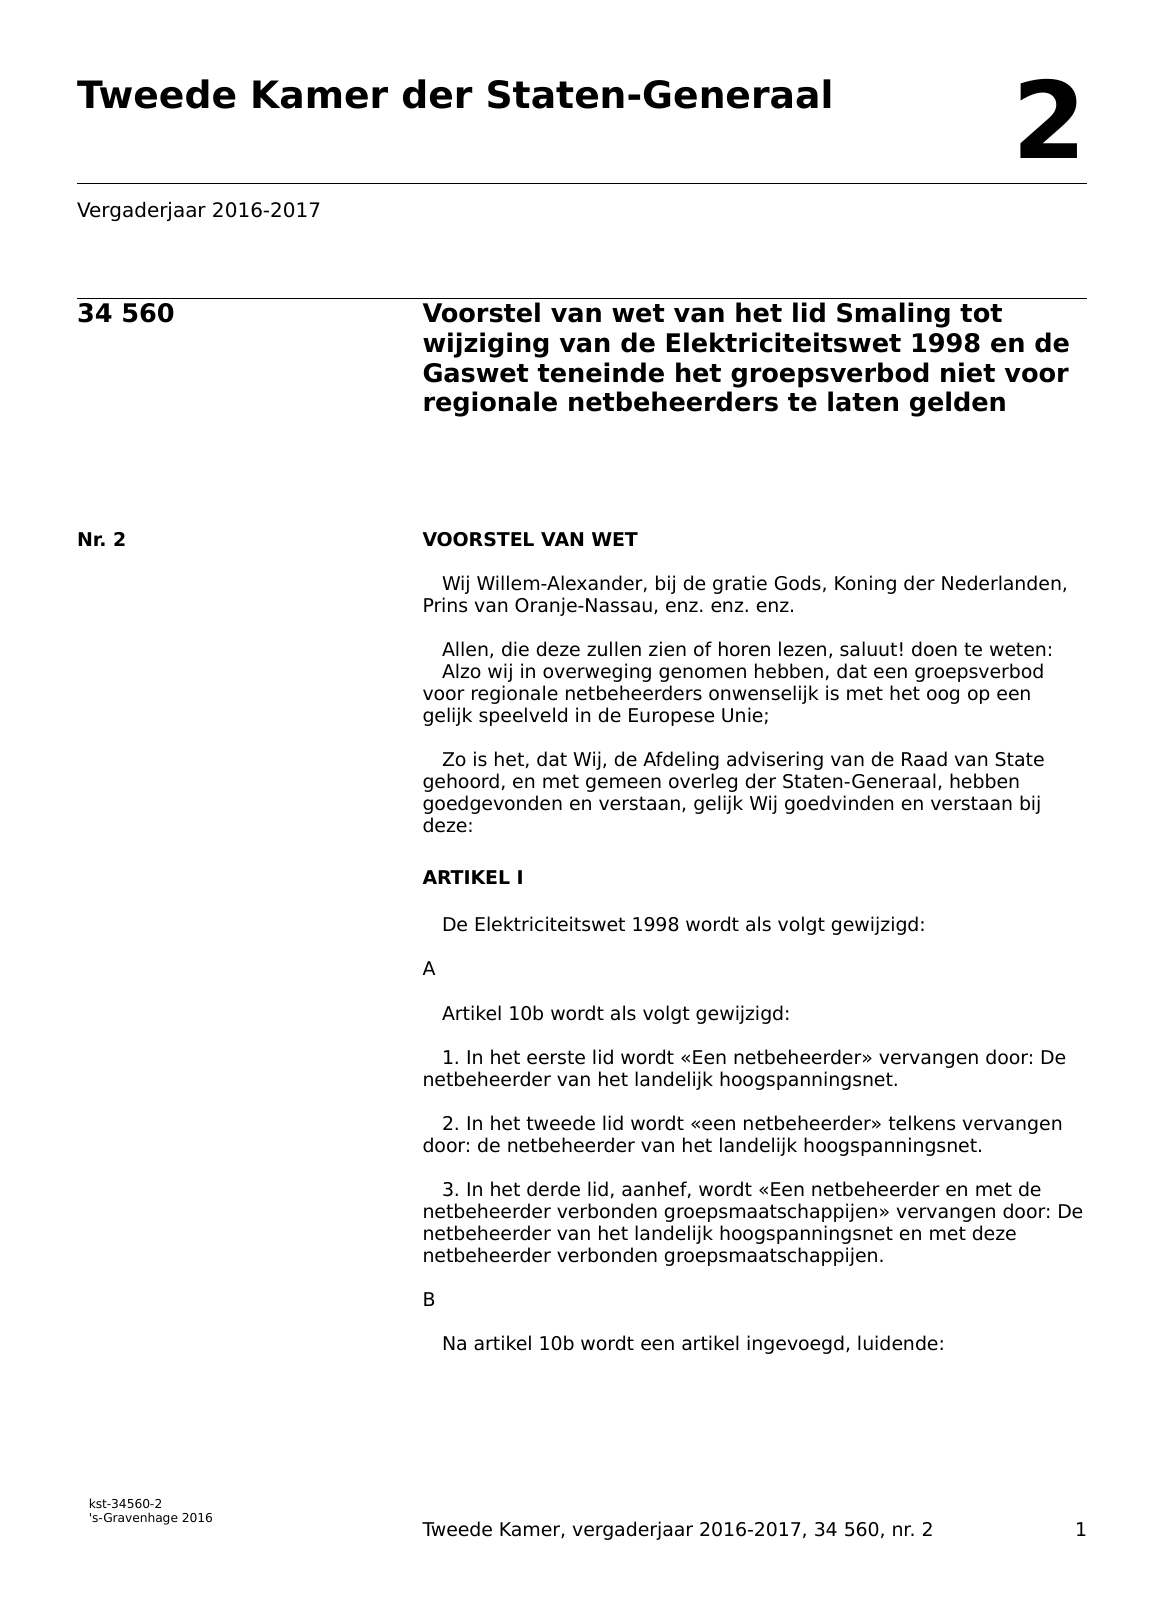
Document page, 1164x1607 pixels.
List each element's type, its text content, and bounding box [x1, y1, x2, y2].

text 1. In het eerste lid wordt «Een netbeheerder» vervangen door: De netbeheerder van het landelijk hoogspanningsnet. [422, 1047, 1087, 1091]
text 's-Gravenhage 2016 [88, 1511, 323, 1525]
subtitle 34 560 Voorstel van wet van het lid Smaling tot wijziging van de Elektriciteitswet 1998 en de Gaswet teneinde het groepsverbod niet voor regionale netbeheerders te laten gelden [77, 299, 1087, 418]
text Zo is het, dat Wij, de Afdeling advisering van de Raad van State gehoord, en met gemeen overleg der Staten-Generaal, hebben goedgevonden en verstaan, gelijk Wij goedvinden en verstaan bij deze: [422, 749, 1087, 837]
table_header Tweede Kamer der Staten-Generaal [77, 59, 886, 183]
text kst-34560-2 [88, 1497, 323, 1511]
text Wij Willem-Alexander, bij de gratie Gods, Koning der Nederlanden, Prins van Oranje-Nassau, enz. enz. enz. [422, 573, 1087, 617]
text Artikel 10b wordt als volgt gewijzigd: [422, 1002, 1087, 1024]
text Allen, die deze zullen zien of horen lezen, saluut! doen te weten: [422, 639, 1087, 661]
subtitle ARTIKEL I [422, 867, 1087, 889]
text 2. In het tweede lid wordt «een netbeheerder» telkens vervangen door: de netbeheerder van het landelijk hoogspanningsnet. [422, 1113, 1087, 1157]
table_header 2 [886, 59, 1087, 183]
text 3. In het derde lid, aanhef, wordt «Een netbeheerder en met de netbeheerder verbonden groepsmaatschappijen» vervangen door: De netbeheerder van het landelijk hoogspanningsnet en met deze netbeheerder verbonden groepsmaatschappijen. [422, 1179, 1087, 1267]
text B [422, 1289, 1087, 1311]
text De Elektriciteitswet 1998 wordt als volgt gewijzigd: [422, 914, 1087, 936]
table_cell Vergaderjaar 2016-2017 [77, 184, 1087, 298]
text Alzo wij in overweging genomen hebben, dat een groepsverbod voor regionale netbeheerders onwenselijk is met het oog op een gelijk speelveld in de Europese Unie; [422, 661, 1087, 727]
text Na artikel 10b wordt een artikel ingevoegd, luidende: [422, 1333, 1087, 1355]
subtitle Nr. 2 VOORSTEL VAN WET [77, 529, 1087, 551]
text A [422, 958, 1087, 980]
